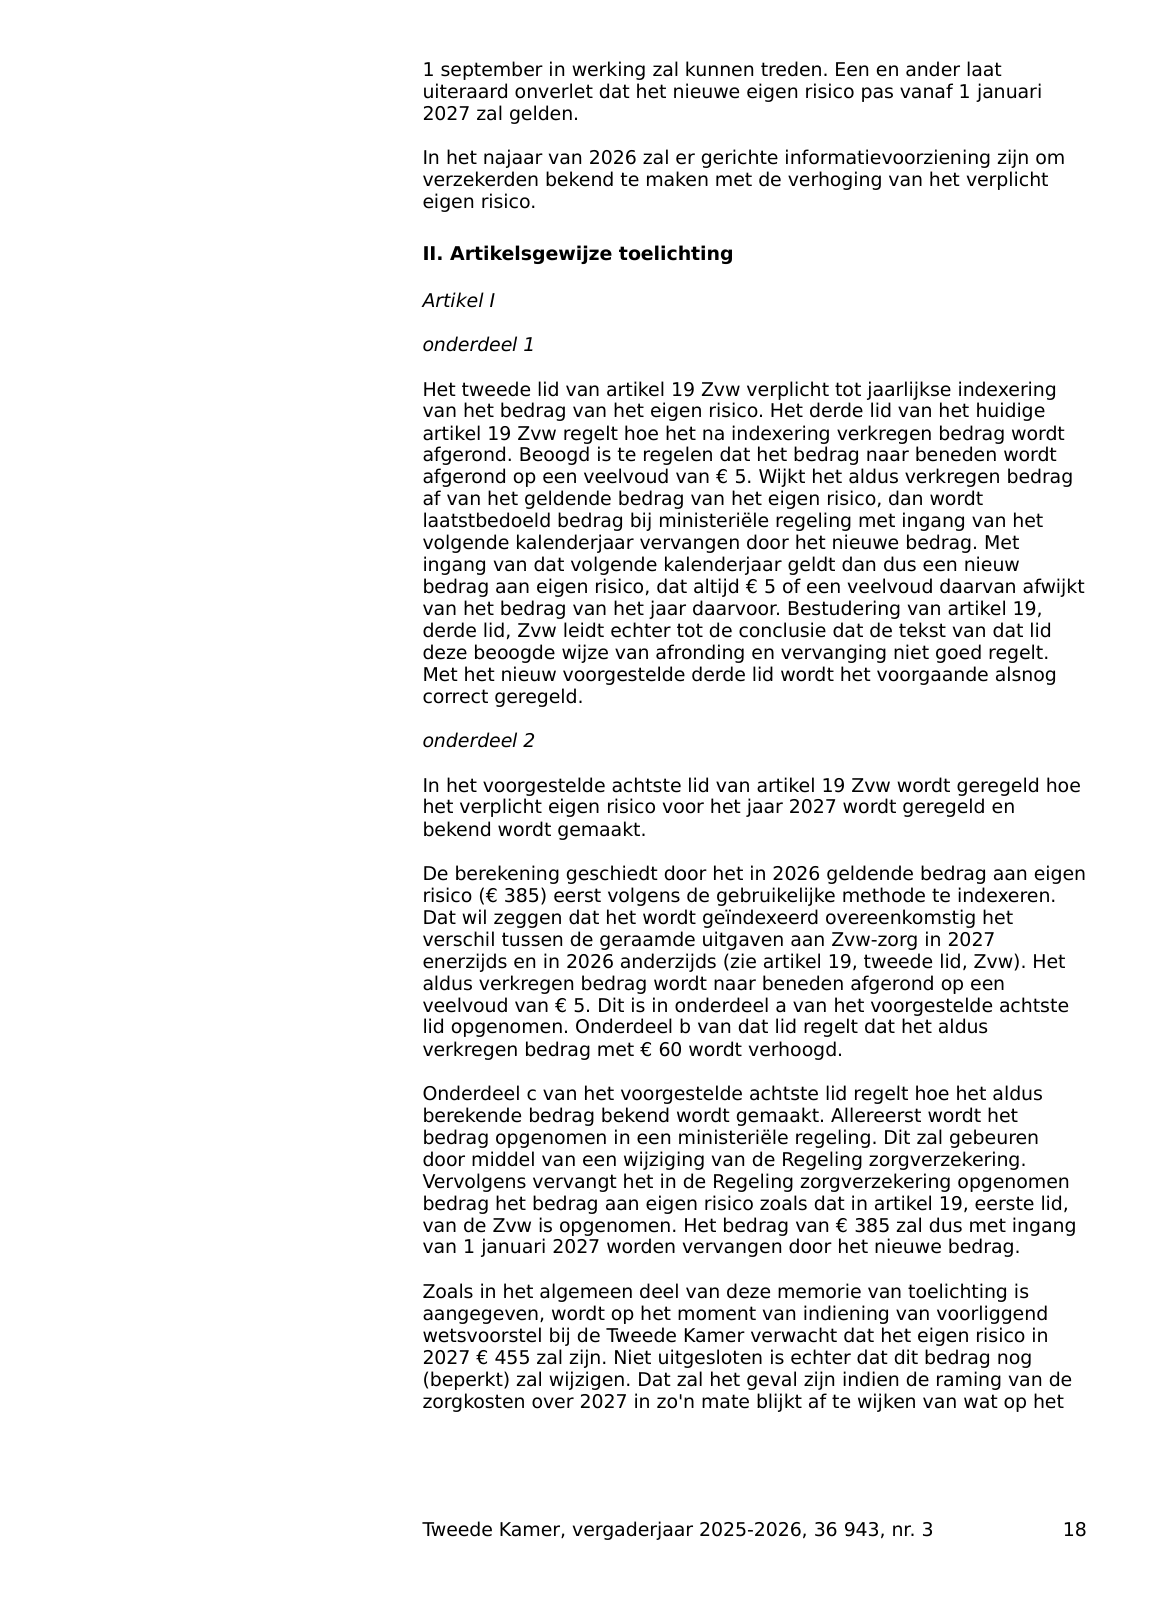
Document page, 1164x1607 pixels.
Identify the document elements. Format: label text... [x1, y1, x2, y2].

subtitle onderdeel 2 [422, 730, 1087, 752]
text Het tweede lid van artikel 19 Zvw verplicht tot jaarlijkse indexering van het bedrag van het eigen risico. Het derde lid van het huidige artikel 19 Zvw regelt hoe het na indexering verkregen bedrag wordt afgerond. Beoogd is te regelen dat het bedrag naar beneden wordt afgerond op een veelvoud van € 5. Wijkt het aldus verkregen bedrag af van het geldende bedrag van het eigen risico, dan wordt laatstbedoeld bedrag bij ministeriële regeling met ingang van het volgende kalenderjaar vervangen door het nieuwe bedrag. Met ingang van dat volgende kalenderjaar geldt dan dus een nieuw bedrag aan eigen risico, dat altijd € 5 of een veelvoud daarvan afwijkt van het bedrag van het jaar daarvoor. Bestudering van artikel 19, derde lid, Zvw leidt echter tot de conclusie dat de tekst van dat lid deze beoogde wijze van afronding en vervanging niet goed regelt. Met het nieuw voorgestelde derde lid wordt het voorgaande alsnog correct geregeld. [422, 378, 1087, 708]
subtitle Artikel I [422, 290, 1087, 312]
subtitle onderdeel 1 [422, 334, 1087, 356]
text Onderdeel c van het voorgestelde achtste lid regelt hoe het aldus berekende bedrag bekend wordt gemaakt. Allereerst wordt het bedrag opgenomen in een ministeriële regeling. Dit zal gebeuren door middel van een wijziging van de Regeling zorgverzekering. Vervolgens vervangt het in de Regeling zorgverzekering opgenomen bedrag het bedrag aan eigen risico zoals dat in artikel 19, eerste lid, van de Zvw is opgenomen. Het bedrag van € 385 zal dus met ingang van 1 januari 2027 worden vervangen door het nieuwe bedrag. [422, 1083, 1087, 1258]
text 1 september in werking zal kunnen treden. Een en ander laat uiteraard onverlet dat het nieuwe eigen risico pas vanaf 1 januari 2027 zal gelden. [422, 59, 1087, 125]
subtitle II. Artikelsgewijze toelichting [422, 243, 1087, 265]
text Zoals in het algemeen deel van deze memorie van toelichting is aangegeven, wordt op het moment van indiening van voorliggend wetsvoorstel bij de Tweede Kamer verwacht dat het eigen risico in 2027 € 455 zal zijn. Niet uitgesloten is echter dat dit bedrag nog (beperkt) zal wijzigen. Dat zal het geval zijn indien de raming van de zorgkosten over 2027 in zo'n mate blijkt af te wijken van wat op het [422, 1281, 1087, 1412]
text In het najaar van 2026 zal er gerichte informatievoorziening zijn om verzekerden bekend te maken met de verhoging van het verplicht eigen risico. [422, 147, 1087, 213]
text In het voorgestelde achtste lid van artikel 19 Zvw wordt geregeld hoe het verplicht eigen risico voor het jaar 2027 wordt geregeld en bekend wordt gemaakt. [422, 774, 1087, 840]
text De berekening geschiedt door het in 2026 geldende bedrag aan eigen risico (€ 385) eerst volgens de gebruikelijke methode te indexeren. Dat wil zeggen dat het wordt geïndexeerd overeenkomstig het verschil tussen de geraamde uitgaven aan Zvw-zorg in 2027 enerzijds en in 2026 anderzijds (zie artikel 19, tweede lid, Zvw). Het aldus verkregen bedrag wordt naar beneden afgerond op een veelvoud van € 5. Dit is in onderdeel a van het voorgestelde achtste lid opgenomen. Onderdeel b van dat lid regelt dat het aldus verkregen bedrag met € 60 wordt verhoogd. [422, 863, 1087, 1060]
